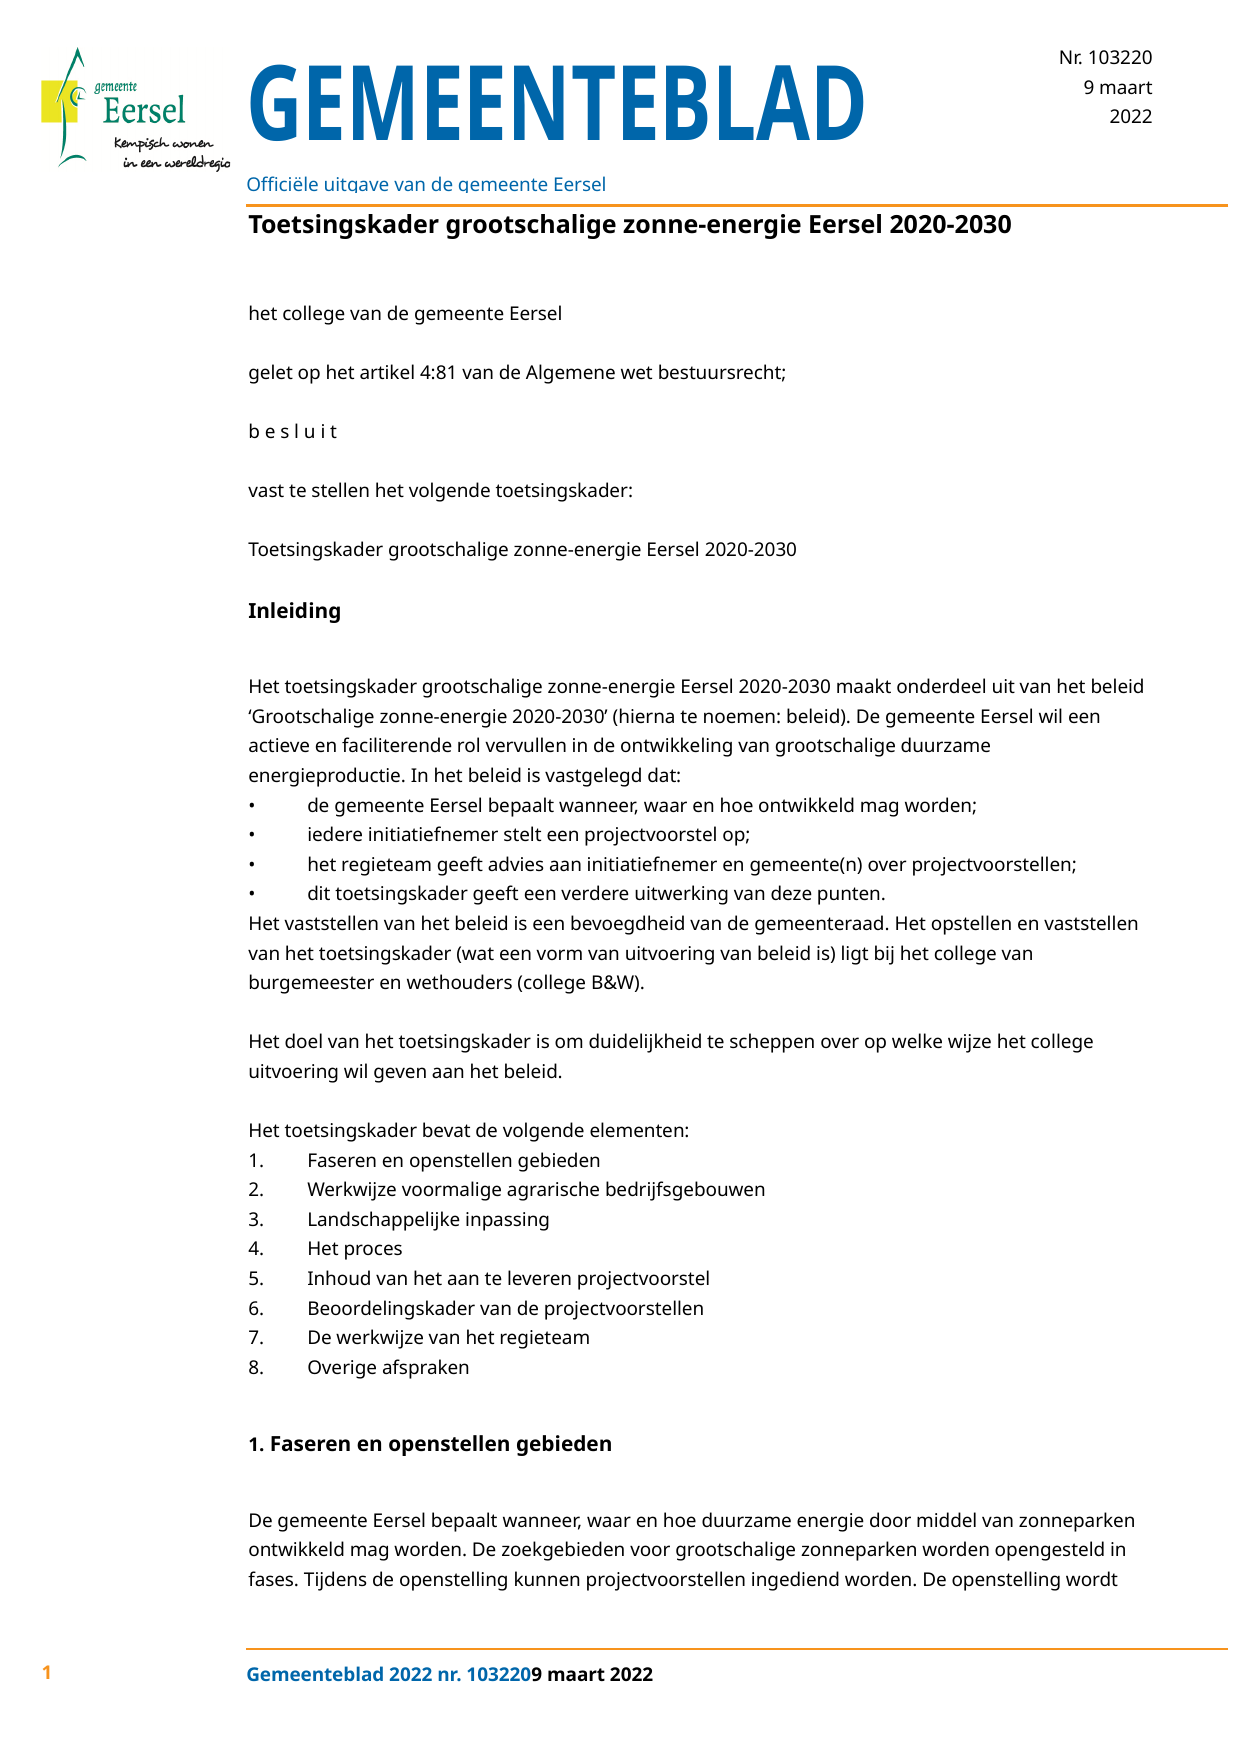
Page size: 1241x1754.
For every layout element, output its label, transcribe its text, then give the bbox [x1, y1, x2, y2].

text vast te stellen het volgende toetsingskader: [248, 477, 1152, 503]
picture [41, 47, 231, 172]
list Beoordelingskader van de projectvoorstellen [248, 1295, 1152, 1320]
list Werkwijze voormalige agrarische bedrijfsgebouwen [248, 1176, 1152, 1202]
list De werkwijze van het regieteam [248, 1324, 1152, 1350]
list iedere initiatiefnemer stelt een projectvoorstel op; [248, 821, 1152, 847]
text Toetsingskader grootschalige zonne-energie Eersel 2020-2030 [248, 537, 1152, 562]
text 1. Faseren en openstellen gebieden [248, 1429, 1152, 1457]
text Het vaststellen van het beleid is een bevoegdheid van de gemeenteraad. Het opstellen en vaststellen van het toetsingskader (wat een vorm van uitvoering van beleid is) ligt bij het college van burgemeester en wethouders (college B&W). [248, 910, 1152, 995]
text gelet op het artikel 4:81 van de Algemene wet bestuursrecht; [248, 359, 1152, 385]
text De gemeente Eersel bepaalt wanneer, waar en hoe duurzame energie door middel van zonneparken ontwikkeld mag worden. De zoekgebieden voor grootschalige zonneparken worden opengesteld in fases. Tijdens de openstelling kunnen projectvoorstellen ingediend worden. De openstelling wordt [248, 1507, 1152, 1592]
text Toetsingskader grootschalige zonne-energie Eersel 2020-2030 [248, 207, 1152, 241]
list Inhoud van het aan te leveren projectvoorstel [248, 1265, 1152, 1291]
text Het toetsingskader bevat de volgende elementen: [248, 1117, 1152, 1143]
text b e s l u i t [248, 418, 1152, 444]
text Inleiding [248, 596, 1152, 624]
list Overige afspraken [248, 1354, 1152, 1379]
list Landschappelijke inpassing [248, 1206, 1152, 1232]
list het regieteam geeft advies aan initiatiefnemer en gemeente(n) over projectvoorstellen; [248, 851, 1152, 877]
list de gemeente Eersel bepaalt wanneer, waar en hoe ontwikkeld mag worden; [248, 792, 1152, 817]
list Het proces [248, 1236, 1152, 1261]
list Faseren en openstellen gebieden [248, 1147, 1152, 1172]
list dit toetsingskader geeft een verdere uitwerking van deze punten. [248, 881, 1152, 906]
text Het toetsingskader grootschalige zonne-energie Eersel 2020-2030 maakt onderdeel uit van het beleid ‘Grootschalige zonne-energie 2020-2030’ (hierna te noemen: beleid). De gemeente Eersel wil een actieve en faciliterende rol vervullen in de ontwikkeling van grootschalige duurzame energieproductie. In het beleid is vastgelegd dat: [248, 673, 1152, 788]
text Het doel van het toetsingskader is om duidelijkheid te scheppen over op welke wijze het college uitvoering wil geven aan het beleid. [248, 1028, 1152, 1084]
text het college van de gemeente Eersel [248, 300, 1152, 326]
